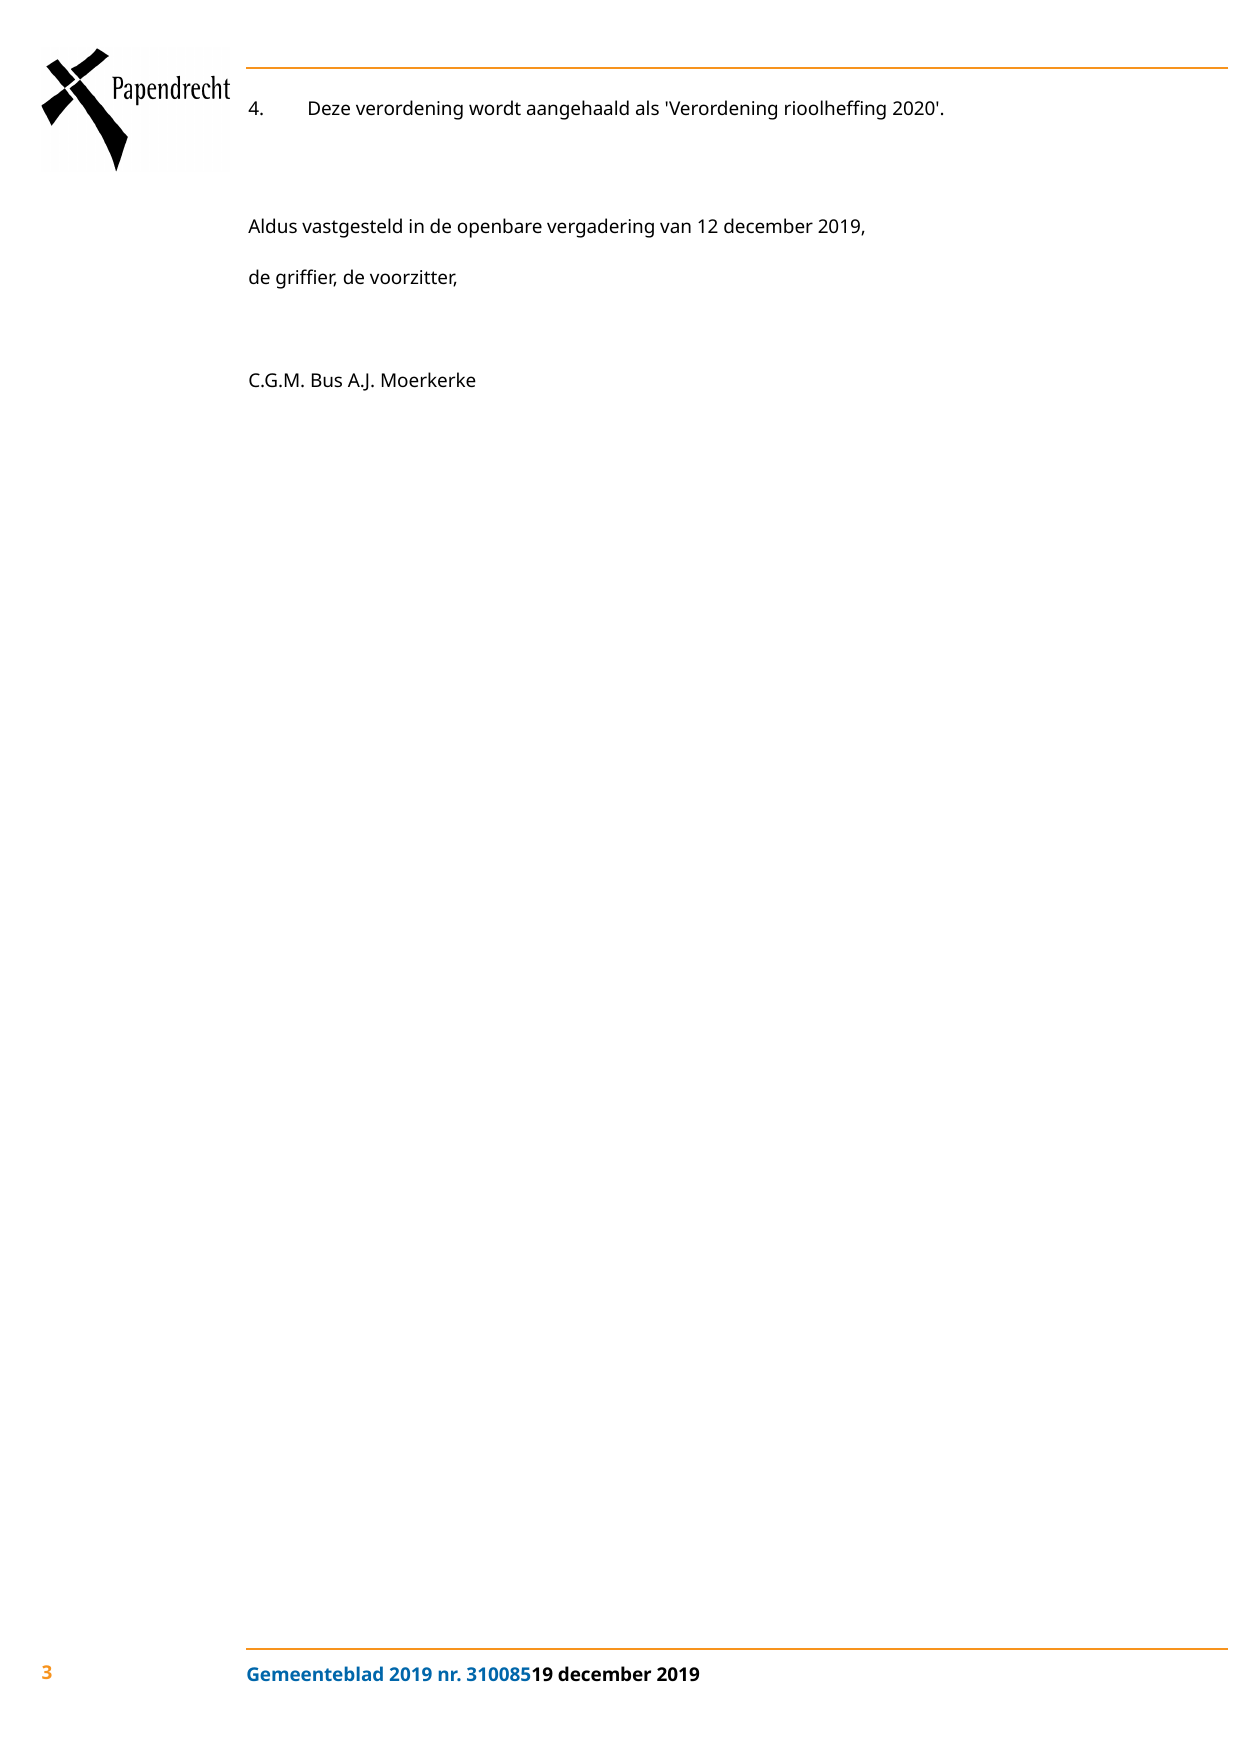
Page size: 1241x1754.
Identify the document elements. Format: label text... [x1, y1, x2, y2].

text Aldus vastgesteld in de openbare vergadering van 12 december 2019, [248, 213, 1152, 239]
text de griffier, de voorzitter, [248, 264, 1152, 290]
picture [41, 47, 231, 172]
list Deze verordening wordt aangehaald als 'Verordening rioolheffing 2020'. [248, 95, 1152, 121]
text C.G.M. Bus A.J. Moerkerke [248, 367, 1152, 393]
